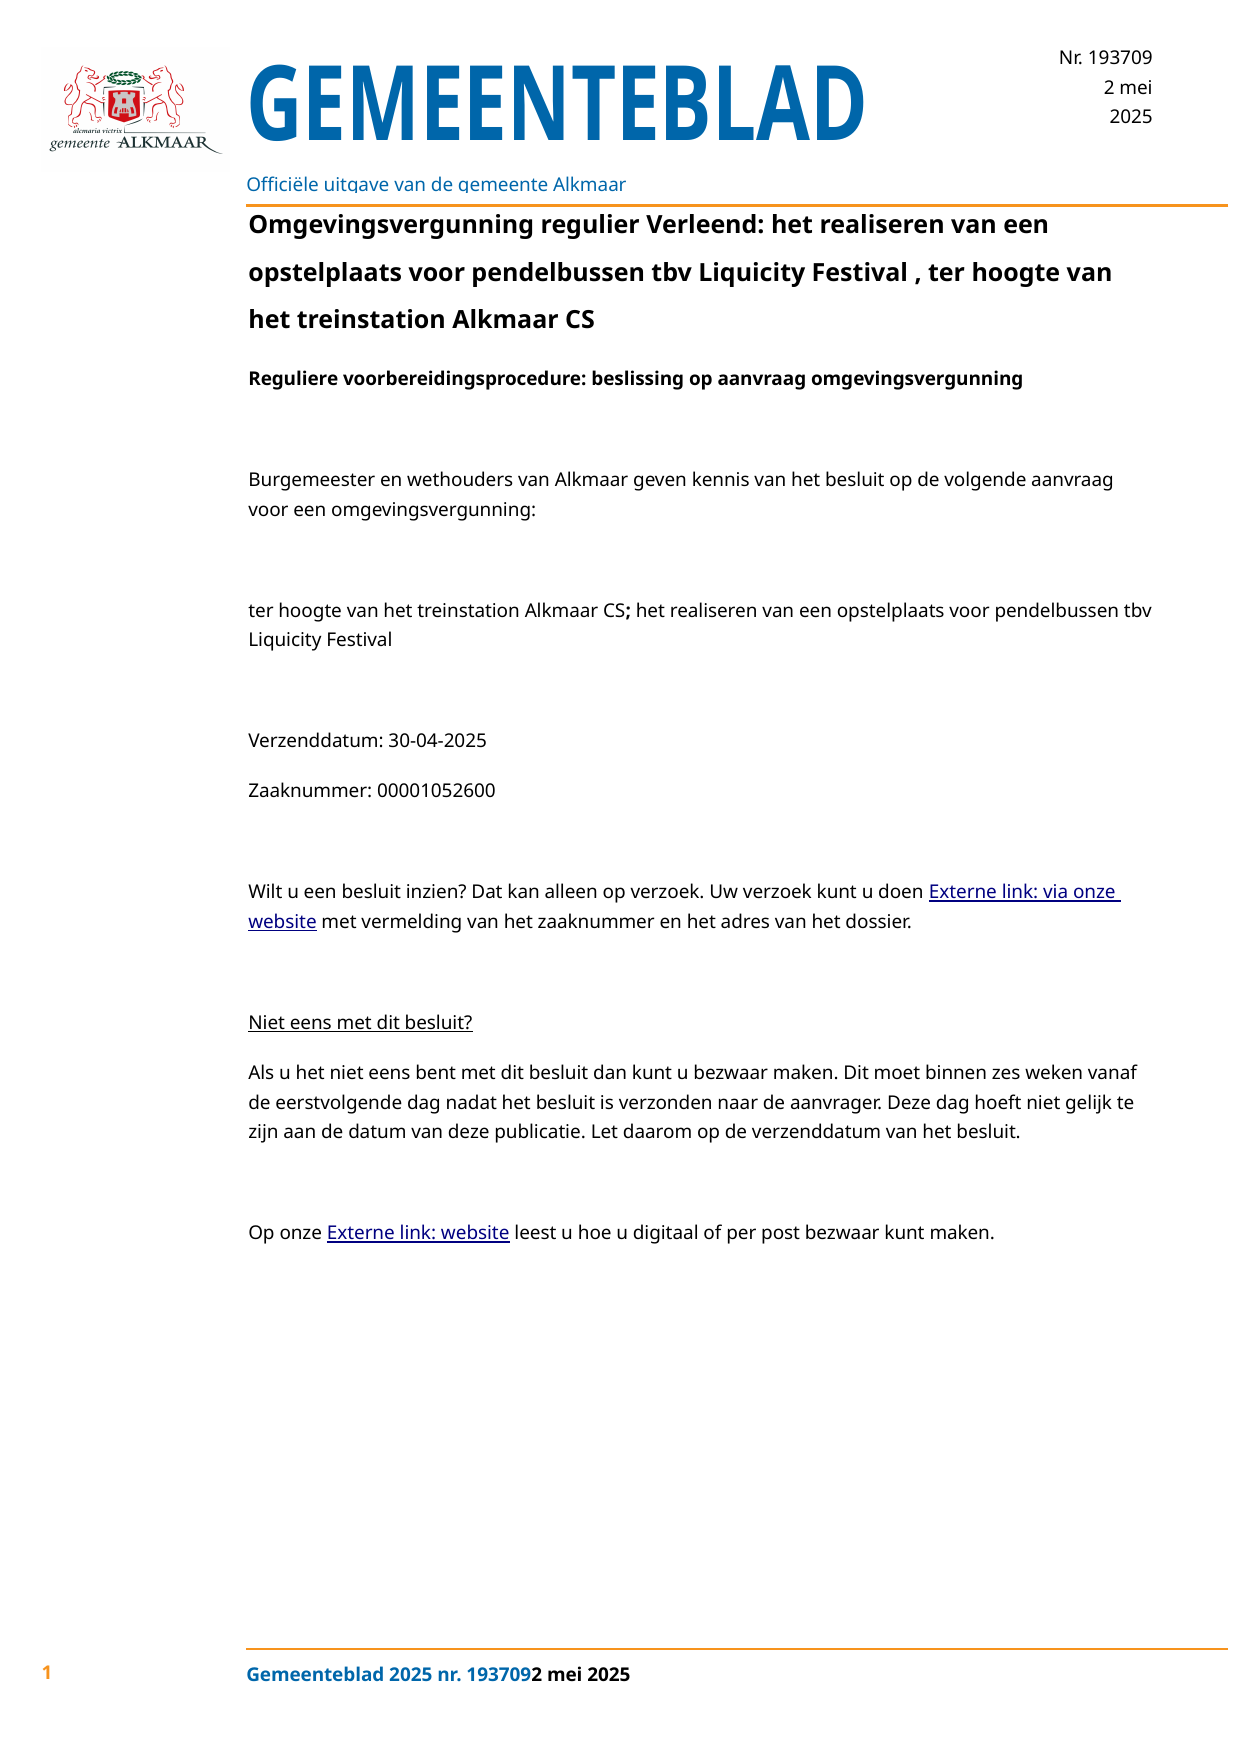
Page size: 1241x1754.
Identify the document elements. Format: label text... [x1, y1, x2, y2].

text Verzenddatum: 30-04-2025 [248, 727, 1152, 753]
text Op onze Externe link: website leest u hoe u digitaal of per post bezwaar kunt maken. [248, 1219, 1152, 1245]
picture [41, 47, 231, 172]
text Burgemeester en wethouders van Alkmaar geven kennis van het besluit op de volgende aanvraag voor een omgevingsvergunning: [248, 466, 1152, 522]
text Wilt u een besluit inzien? Dat kan alleen op verzoek. Uw verzoek kunt u doen Externe link: via onze website met vermelding van het zaaknummer en het adres van het dossier. [248, 878, 1152, 934]
text Niet eens met dit besluit? [248, 1009, 1152, 1034]
text Reguliere voorbereidingsprocedure: beslissing op aanvraag omgevingsvergunning [248, 366, 1152, 391]
text Zaaknummer: 00001052600 [248, 778, 1152, 803]
text ter hoogte van het treinstation Alkmaar CS; het realiseren van een opstelplaats voor pendelbussen tbv Liquicity Festival [248, 597, 1152, 652]
text Omgevingsvergunning regulier Verleend: het realiseren van een opstelplaats voor pendelbussen tbv Liquicity Festival , ter hoogte van het treinstation Alkmaar CS [248, 207, 1152, 336]
text Als u het niet eens bent met dit besluit dan kunt u bezwaar maken. Dit moet binnen zes weken vanaf de eerstvolgende dag nadat het besluit is verzonden naar de aanvrager. Deze dag hoeft niet gelijk te zijn aan de datum van deze publicatie. Let daarom op de verzenddatum van het besluit. [248, 1059, 1152, 1144]
